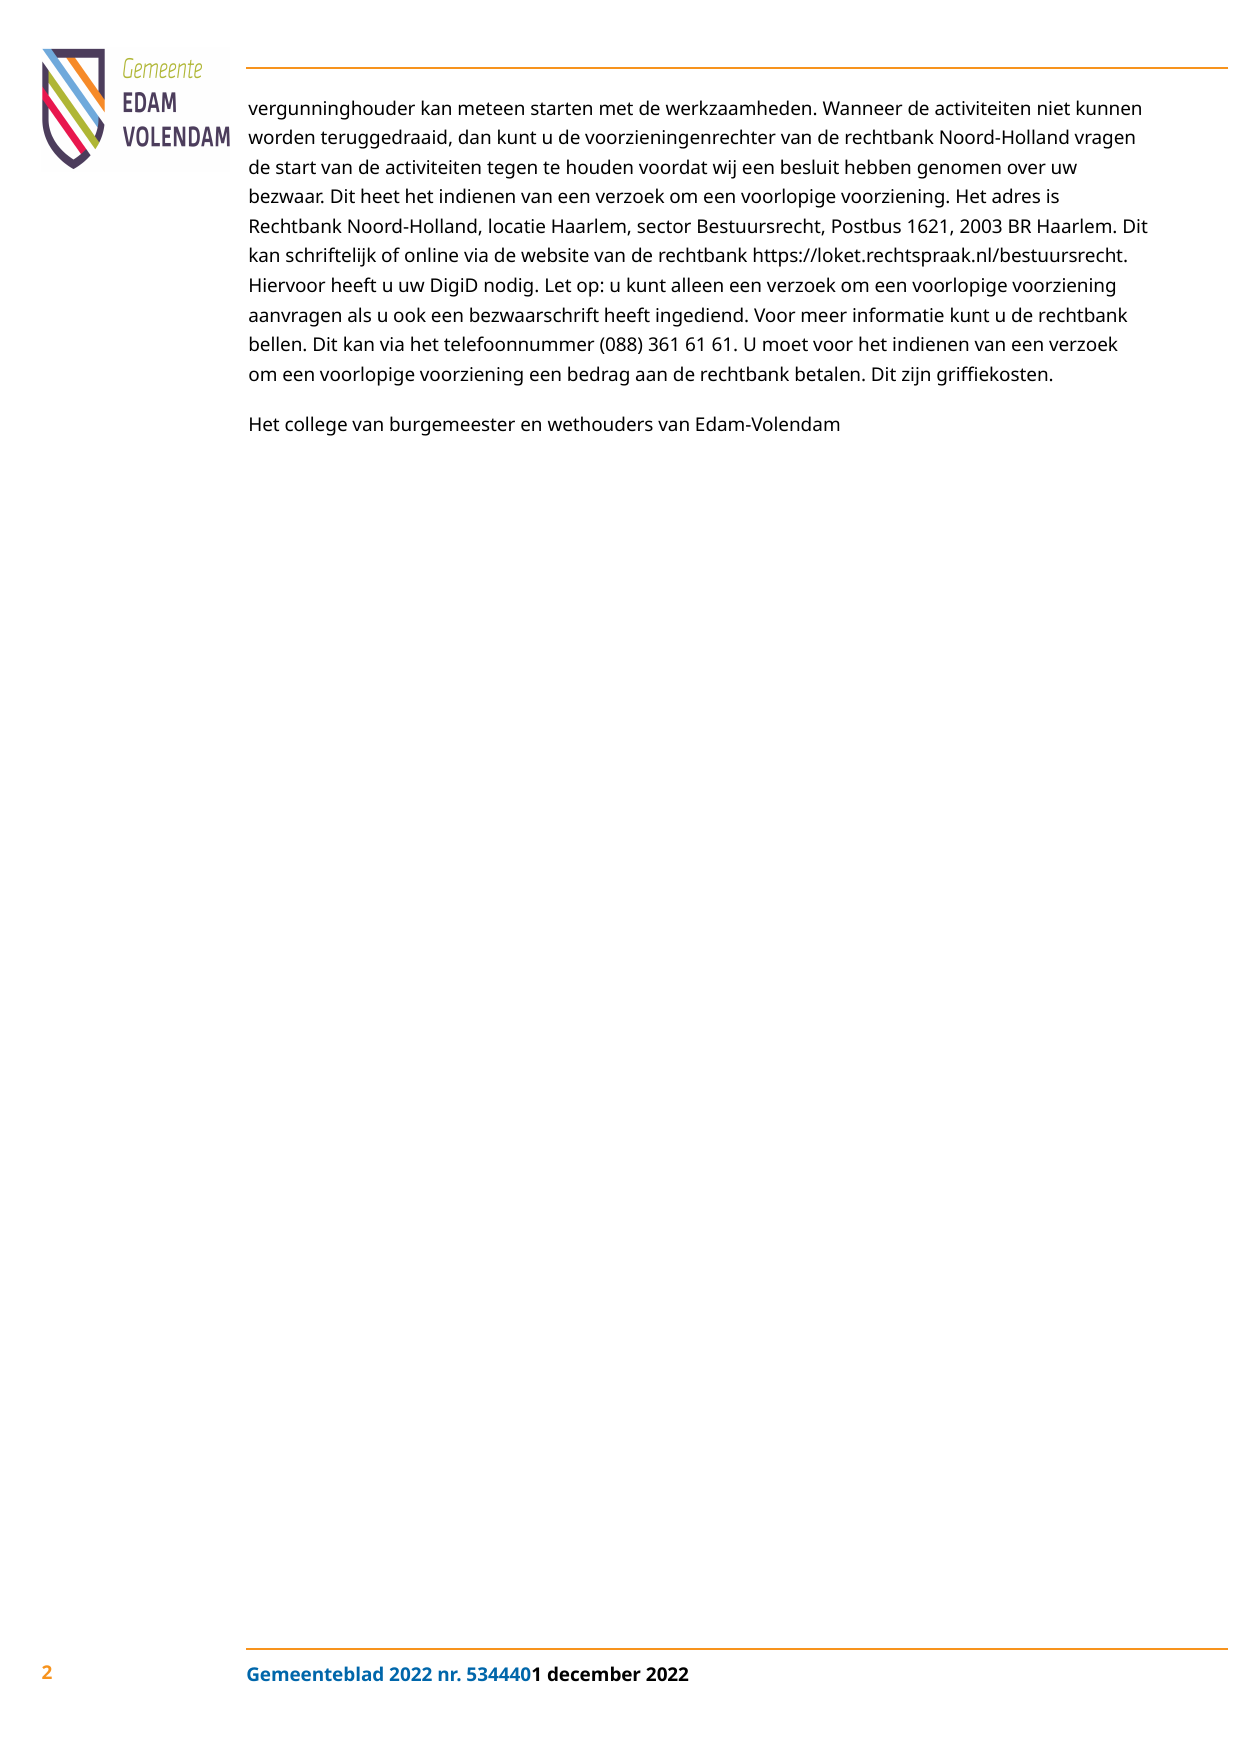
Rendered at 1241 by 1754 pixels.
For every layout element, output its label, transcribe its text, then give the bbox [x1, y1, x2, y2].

picture [41, 47, 231, 172]
text Het college van burgemeester en wethouders van Edam-Volendam [248, 411, 1152, 437]
text vergunninghouder kan meteen starten met de werkzaamheden. Wanneer de activiteiten niet kunnen worden teruggedraaid, dan kunt u de voorzieningenrechter van de rechtbank Noord-Holland vragen de start van de activiteiten tegen te houden voordat wij een besluit hebben genomen over uw bezwaar. Dit heet het indienen van een verzoek om een voorlopige voorziening. Het adres is Rechtbank Noord-Holland, locatie Haarlem, sector Bestuursrecht, Postbus 1621, 2003 BR Haarlem. Dit kan schriftelijk of online via de website van de rechtbank https://loket.rechtspraak.nl/bestuursrecht. Hiervoor heeft u uw DigiD nodig. Let op: u kunt alleen een verzoek om een voorlopige voorziening aanvragen als u ook een bezwaarschrift heeft ingediend. Voor meer informatie kunt u de rechtbank bellen. Dit kan via het telefoonnummer (088) 361 61 61. U moet voor het indienen van een verzoek om een voorlopige voorziening een bedrag aan de rechtbank betalen. Dit zijn griffiekosten. [248, 95, 1152, 387]
